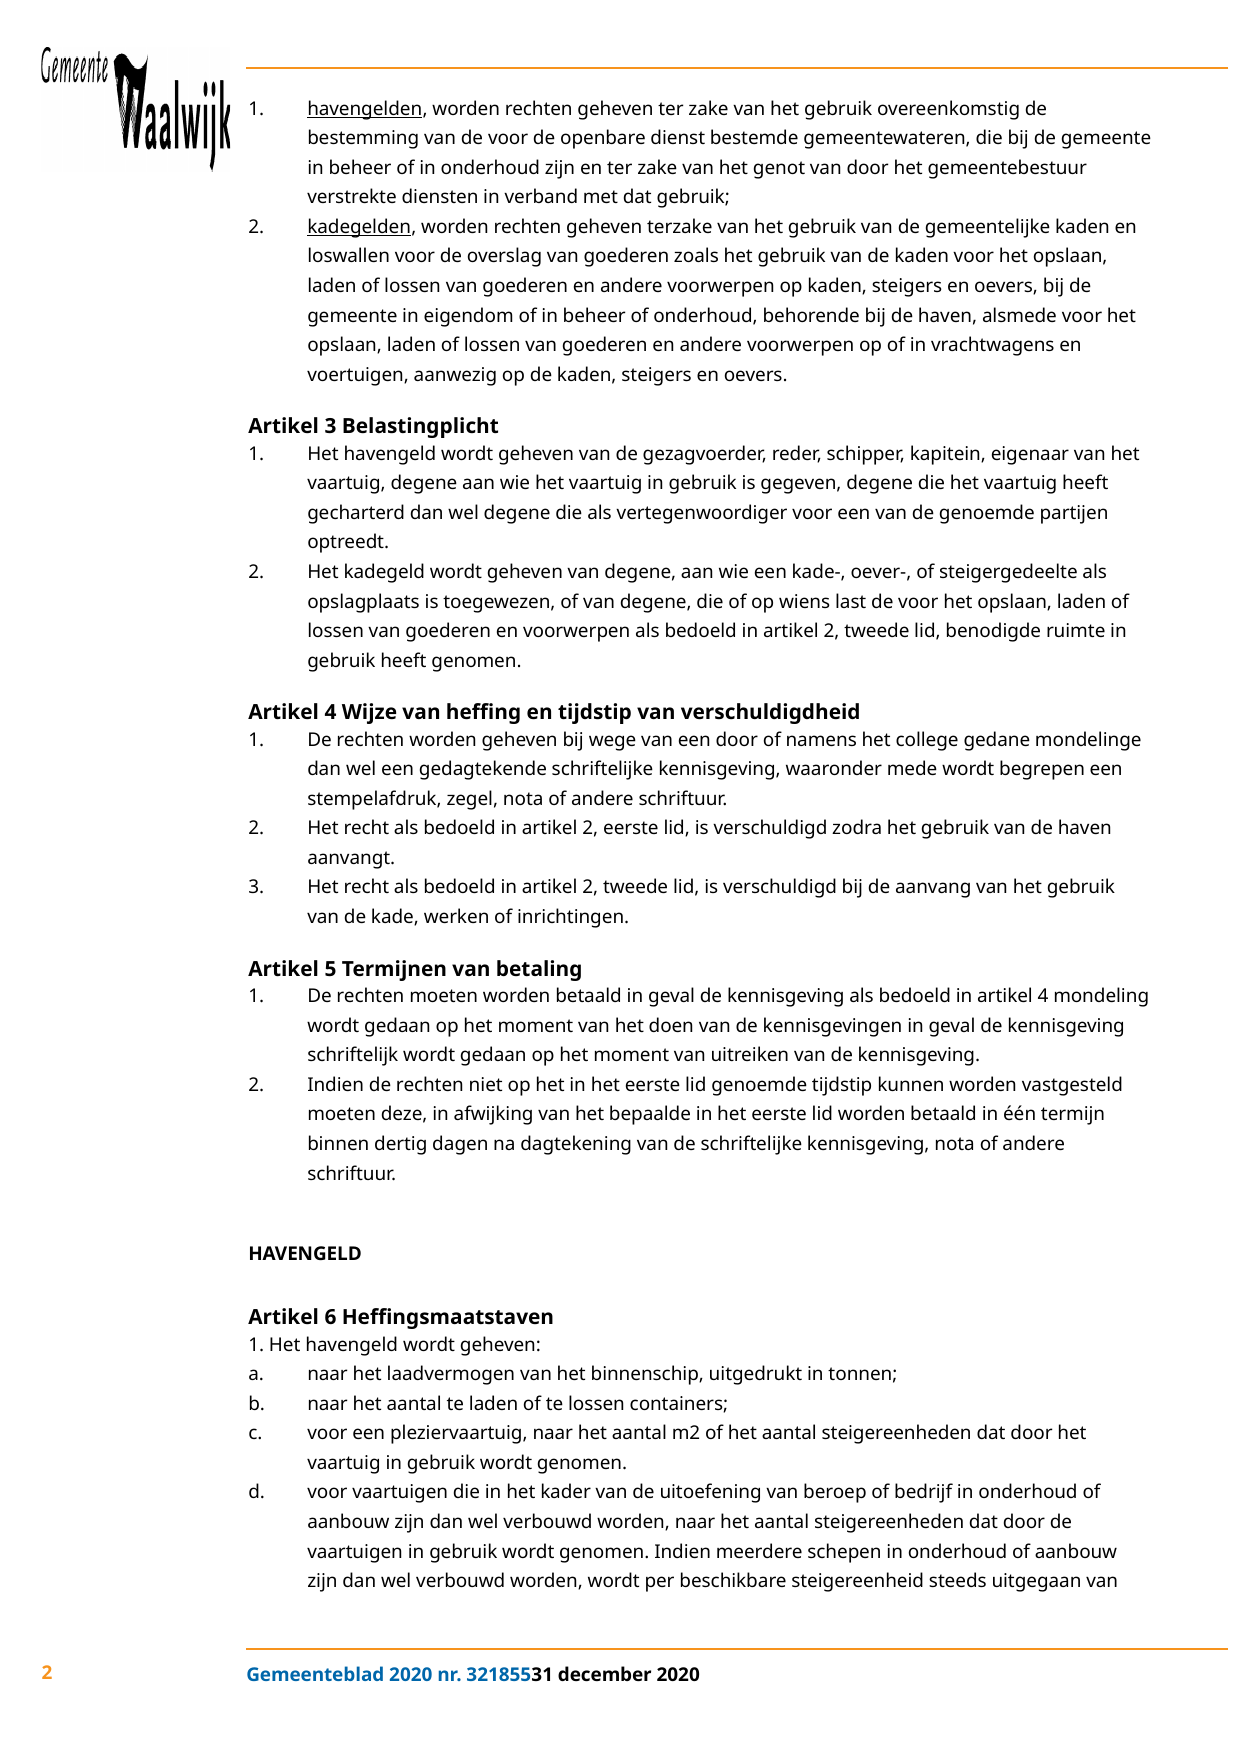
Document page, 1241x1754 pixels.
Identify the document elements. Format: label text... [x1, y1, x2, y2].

list havengelden, worden rechten geheven ter zake van het gebruik overeenkomstig de bestemming van de voor de openbare dienst bestemde gemeentewateren, die bij de gemeente in beheer of in onderhoud zijn en ter zake van het genot van door het gemeentebestuur verstrekte diensten in verband met dat gebruik; [248, 95, 1152, 209]
list De rechten worden geheven bij wege van een door of namens het college gedane mondelinge dan wel een gedagtekende schriftelijke kennisgeving, waaronder mede wordt begrepen een stempelafdruk, zegel, nota of andere schriftuur. [248, 726, 1152, 811]
text Artikel 4 Wijze van heffing en tijdstip van verschuldigdheid [248, 697, 1152, 726]
list Het recht als bedoeld in artikel 2, tweede lid, is verschuldigd bij de aanvang van het gebruik van de kade, werken of inrichtingen. [248, 874, 1152, 929]
list kadegelden, worden rechten geheven terzake van het gebruik van de gemeentelijke kaden en loswallen voor de overslag van goederen zoals het gebruik van de kaden voor het opslaan, laden of lossen van goederen en andere voorwerpen op kaden, steigers en oevers, bij de gemeente in eigendom of in beheer of onderhoud, behorende bij de haven, alsmede voor het opslaan, laden of lossen van goederen en andere voorwerpen op of in vrachtwagens en voertuigen, aanwezig op de kaden, steigers en oevers. [248, 213, 1152, 387]
list voor vaartuigen die in het kader van de uitoefening van beroep of bedrijf in onderhoud of aanbouw zijn dan wel verbouwd worden, naar het aantal steigereenheden dat door de vaartuigen in gebruik wordt genomen. Indien meerdere schepen in onderhoud of aanbouw zijn dan wel verbouwd worden, wordt per beschikbare steigereenheid steeds uitgegaan van [248, 1479, 1152, 1593]
text Artikel 5 Termijnen van betaling [248, 954, 1152, 982]
list naar het laadvermogen van het binnenschip, uitgedrukt in tonnen; [248, 1360, 1152, 1386]
picture [41, 47, 231, 172]
text 1. Het havengeld wordt geheven: [248, 1331, 1152, 1356]
text HAVENGELD [248, 1240, 1152, 1265]
list Het havengeld wordt geheven van de gezagvoerder, reder, schipper, kapitein, eigenaar van het vaartuig, degene aan wie het vaartuig in gebruik is gegeven, degene die het vaartuig heeft gecharterd dan wel degene die als vertegenwoordiger voor een van de genoemde partijen optreedt. [248, 440, 1152, 554]
list Het recht als bedoeld in artikel 2, eerste lid, is verschuldigd zodra het gebruik van de haven aanvangt. [248, 814, 1152, 870]
text Artikel 6 Heffingsmaatstaven [248, 1302, 1152, 1331]
list De rechten moeten worden betaald in geval de kennisgeving als bedoeld in artikel 4 mondeling wordt gedaan op het moment van het doen van de kennisgevingen in geval de kennisgeving schriftelijk wordt gedaan op het moment van uitreiken van de kennisgeving. [248, 982, 1152, 1067]
list naar het aantal te laden of te lossen containers; [248, 1390, 1152, 1416]
list Indien de rechten niet op het in het eerste lid genoemde tijdstip kunnen worden vastgesteld moeten deze, in afwijking van het bepaalde in het eerste lid worden betaald in één termijn binnen dertig dagen na dagtekening van de schriftelijke kennisgeving, nota of andere schriftuur. [248, 1071, 1152, 1185]
text Artikel 3 Belastingplicht [248, 411, 1152, 440]
list voor een pleziervaartuig, naar het aantal m2 of het aantal steigereenheden dat door het vaartuig in gebruik wordt genomen. [248, 1419, 1152, 1475]
list Het kadegeld wordt geheven van degene, aan wie een kade-, oever-, of steigergedeelte als opslagplaats is toegewezen, of van degene, die of op wiens last de voor het opslaan, laden of lossen van goederen en voorwerpen als bedoeld in artikel 2, tweede lid, benodigde ruimte in gebruik heeft genomen. [248, 558, 1152, 673]
